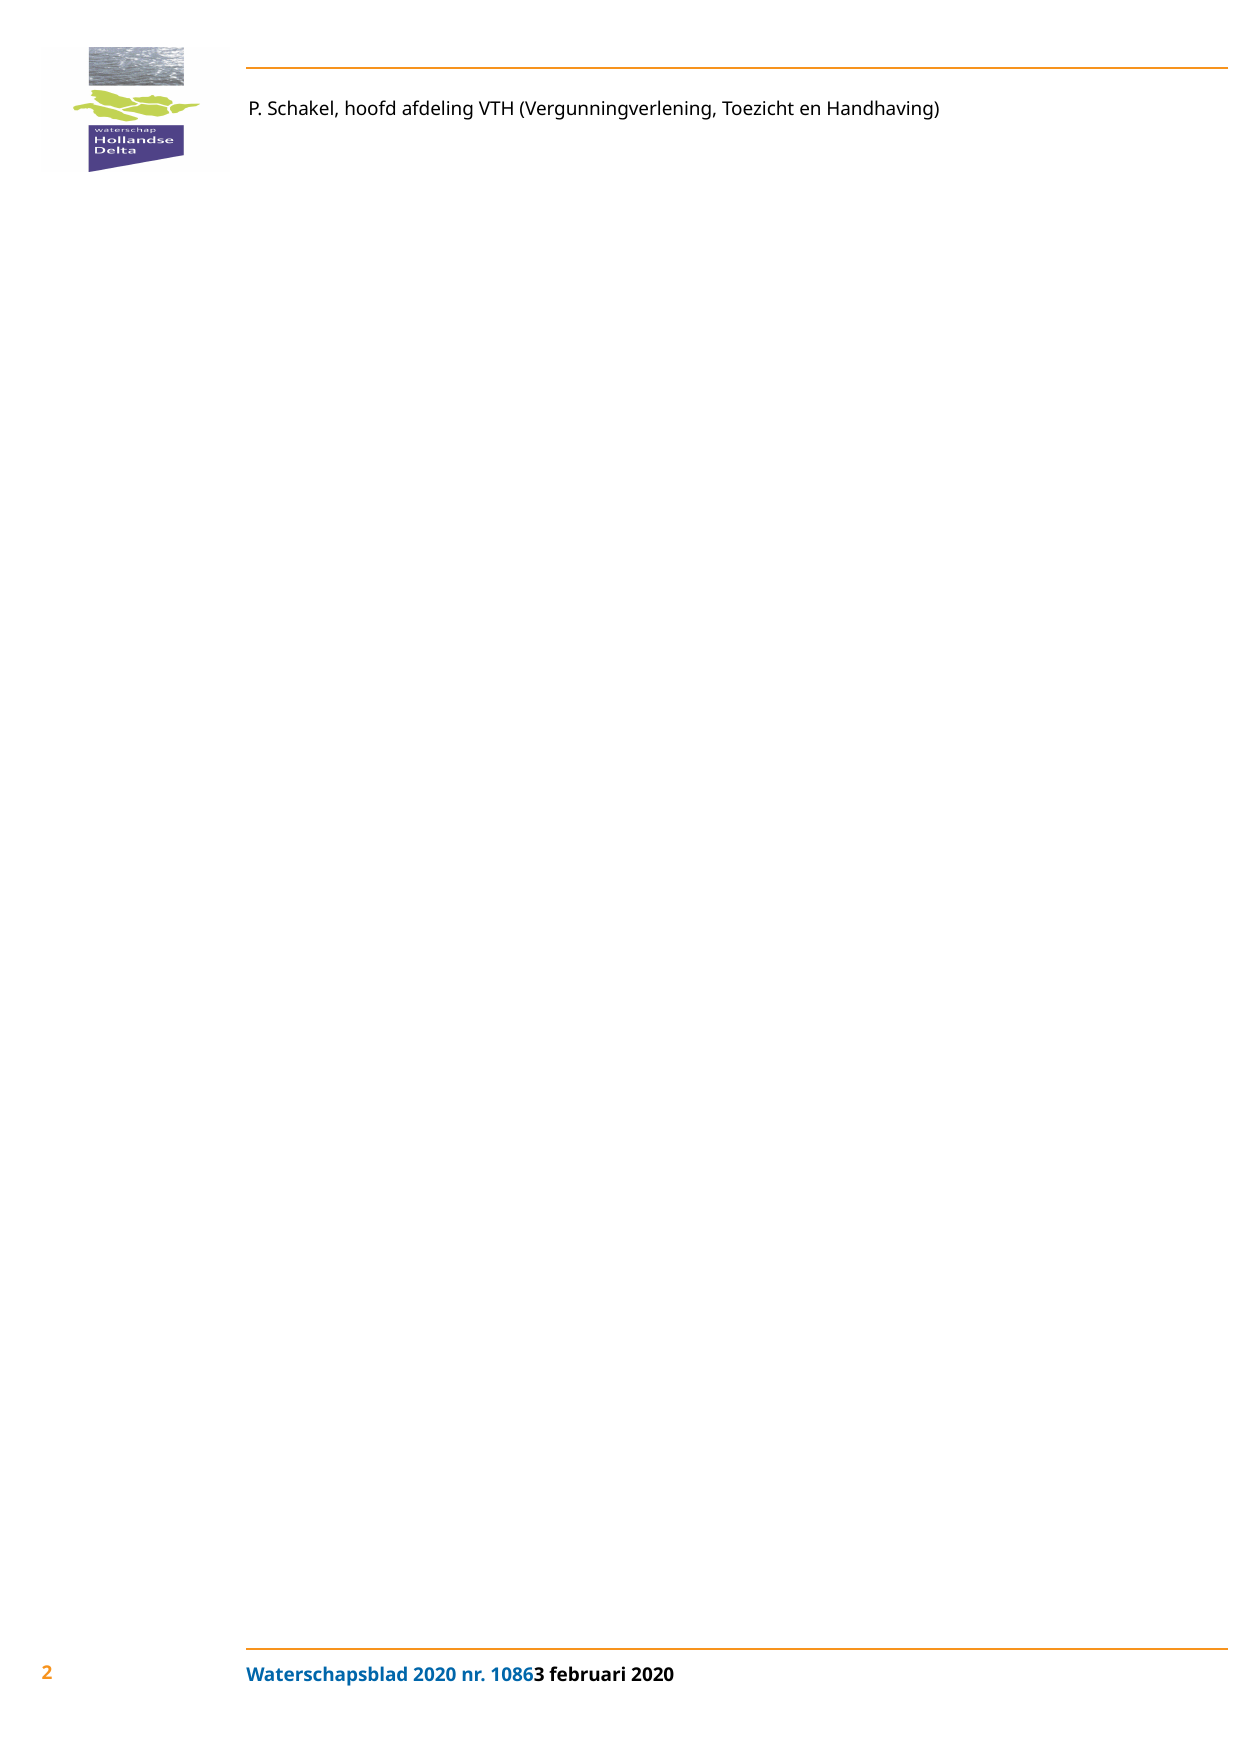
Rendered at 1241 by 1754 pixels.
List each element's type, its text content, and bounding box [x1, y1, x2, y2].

text P. Schakel, hoofd afdeling VTH (Vergunningverlening, Toezicht en Handhaving) [248, 95, 1152, 121]
picture [41, 47, 231, 172]
